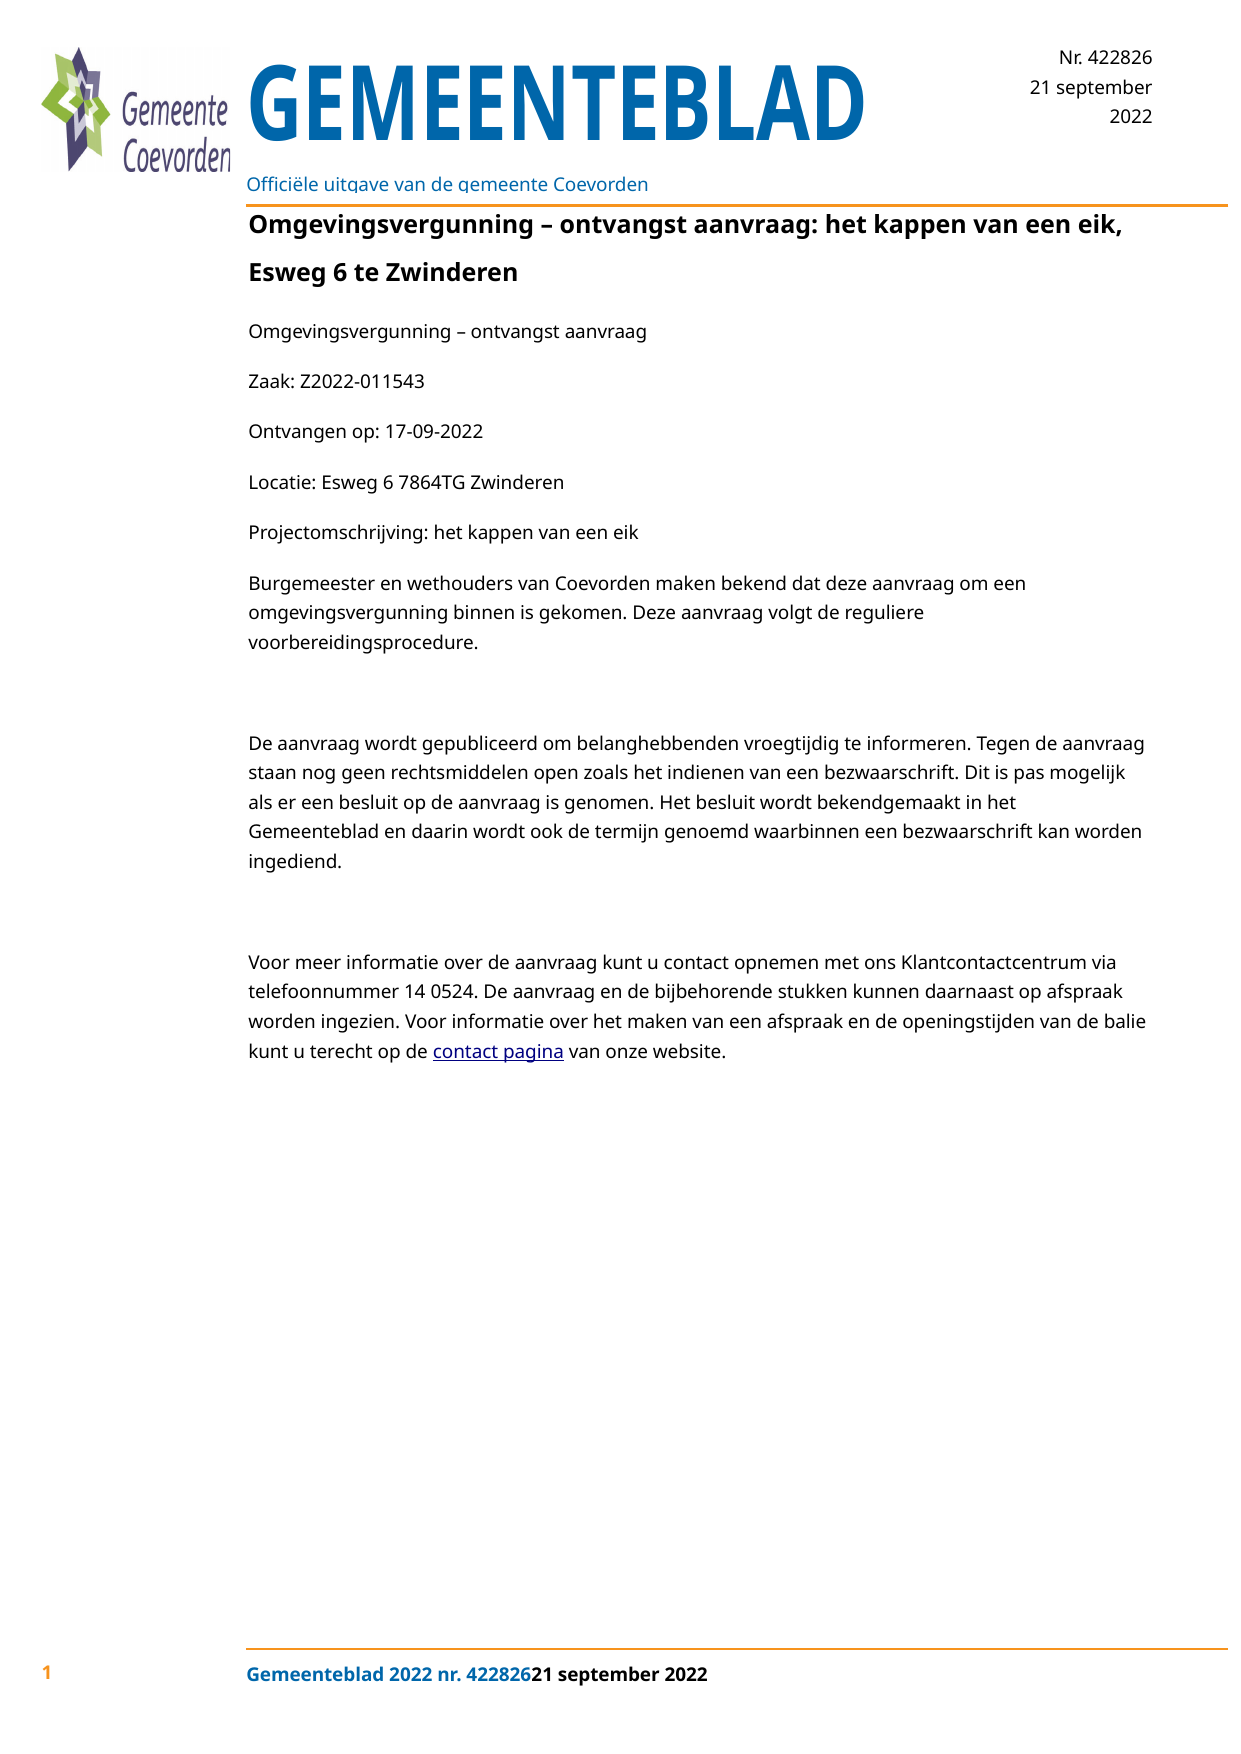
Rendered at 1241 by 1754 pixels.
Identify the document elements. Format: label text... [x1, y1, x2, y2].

text Burgemeester en wethouders van Coevorden maken bekend dat deze aanvraag om een omgevingsvergunning binnen is gekomen. Deze aanvraag volgt de reguliere voorbereidingsprocedure. [248, 570, 1152, 655]
text Ontvangen op: 17-09-2022 [248, 419, 1152, 444]
text De aanvraag wordt gepubliceerd om belanghebbenden vroegtijdig te informeren. Tegen de aanvraag staan nog geen rechtsmiddelen open zoals het indienen van een bezwaarschrift. Dit is pas mogelijk als er een besluit op de aanvraag is genomen. Het besluit wordt bekendgemaakt in het Gemeenteblad en daarin wordt ook de termijn genoemd waarbinnen een bezwaarschrift kan worden ingediend. [248, 730, 1152, 874]
picture [41, 47, 231, 172]
text Omgevingsvergunning – ontvangst aanvraag [248, 318, 1152, 344]
text Zaak: Z2022-011543 [248, 368, 1152, 394]
text Voor meer informatie over de aanvraag kunt u contact opnemen met ons Klantcontactcentrum via telefoonnummer 14 0524. De aanvraag en de bijbehorende stukken kunnen daarnaast op afspraak worden ingezien. Voor informatie over het maken van een afspraak en de openingstijden van de balie kunt u terecht op de contact pagina van onze website. [248, 949, 1152, 1064]
text Projectomschrijving: het kappen van een eik [248, 519, 1152, 545]
text Omgevingsvergunning – ontvangst aanvraag: het kappen van een eik, Esweg 6 te Zwinderen [248, 207, 1152, 288]
text Locatie: Esweg 6 7864TG Zwinderen [248, 469, 1152, 495]
